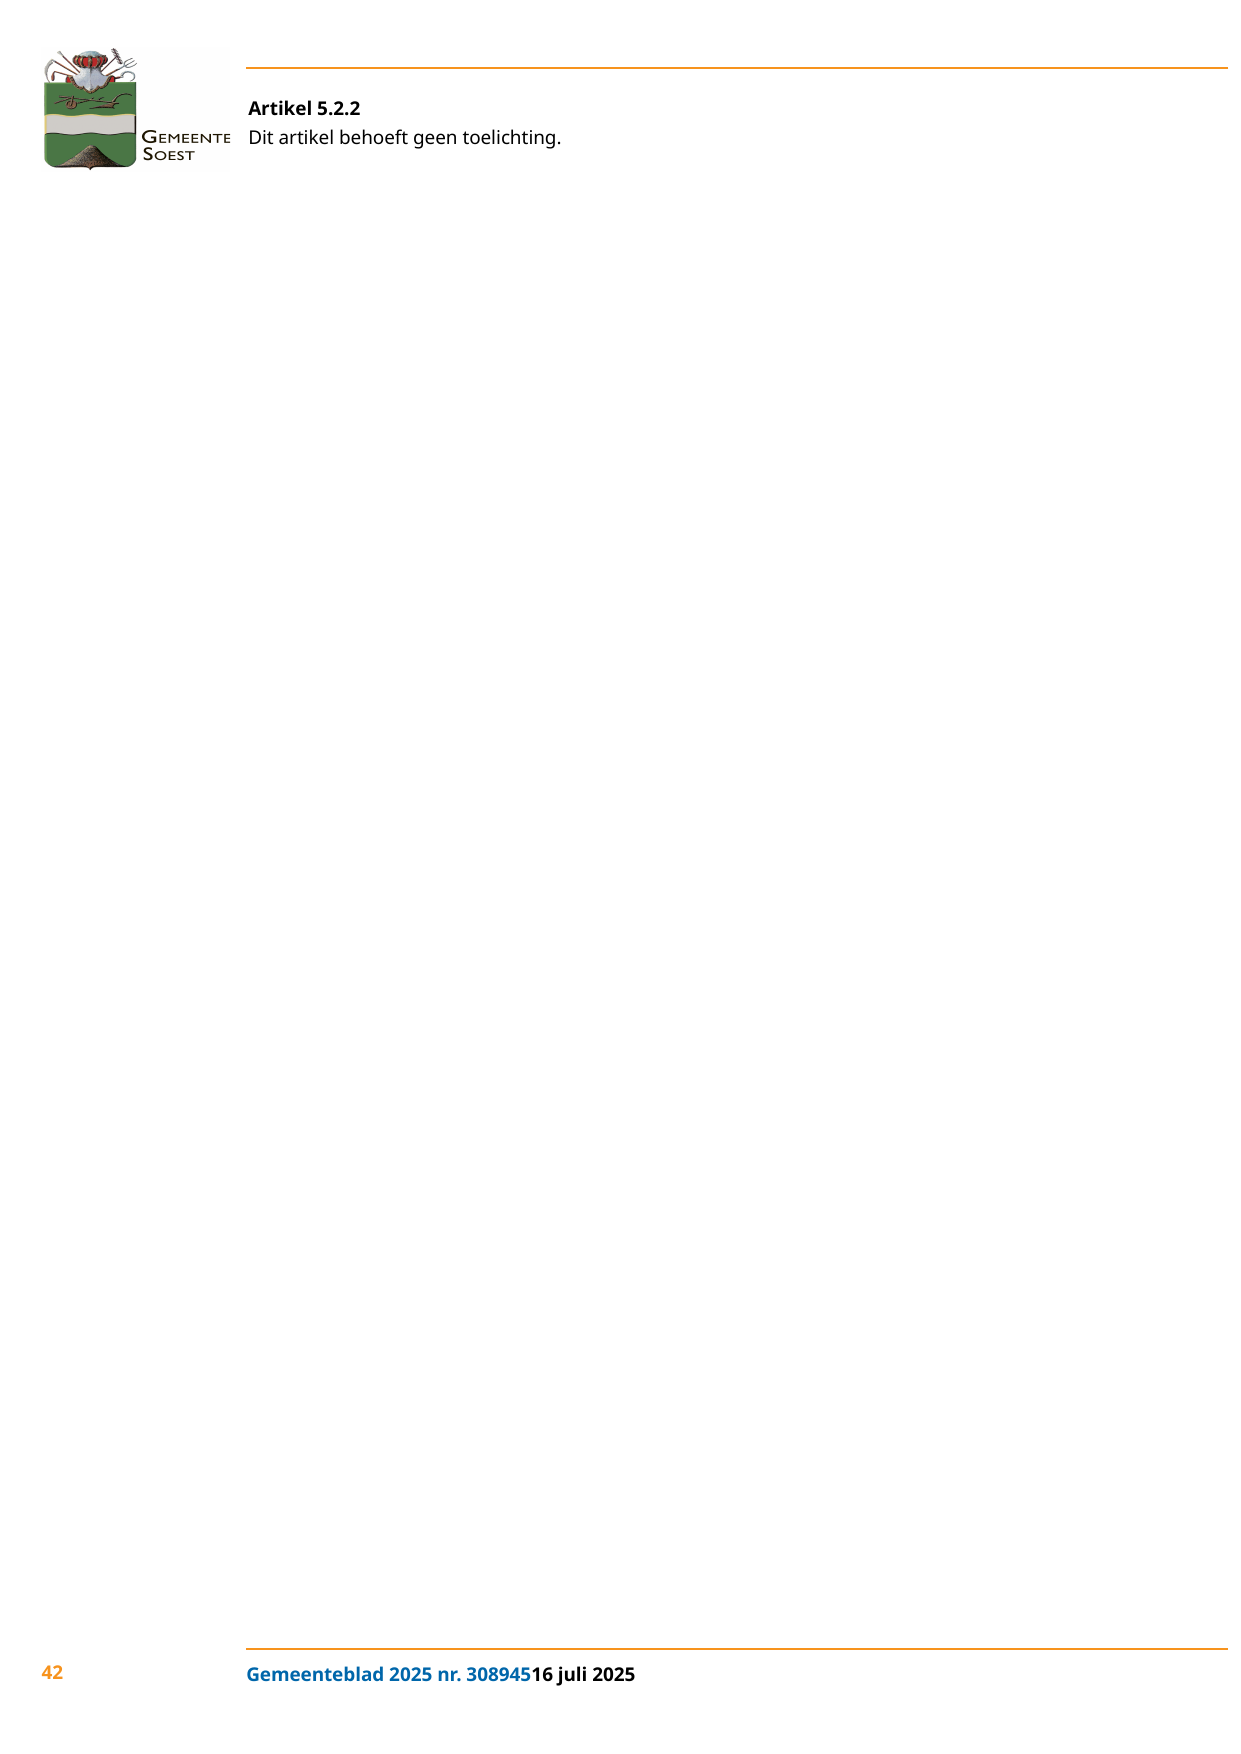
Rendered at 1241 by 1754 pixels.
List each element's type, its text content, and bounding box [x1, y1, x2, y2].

text Artikel 5.2.2 [248, 95, 1152, 121]
text Dit artikel behoeft geen toelichting. [248, 124, 1152, 150]
picture [41, 47, 231, 172]
